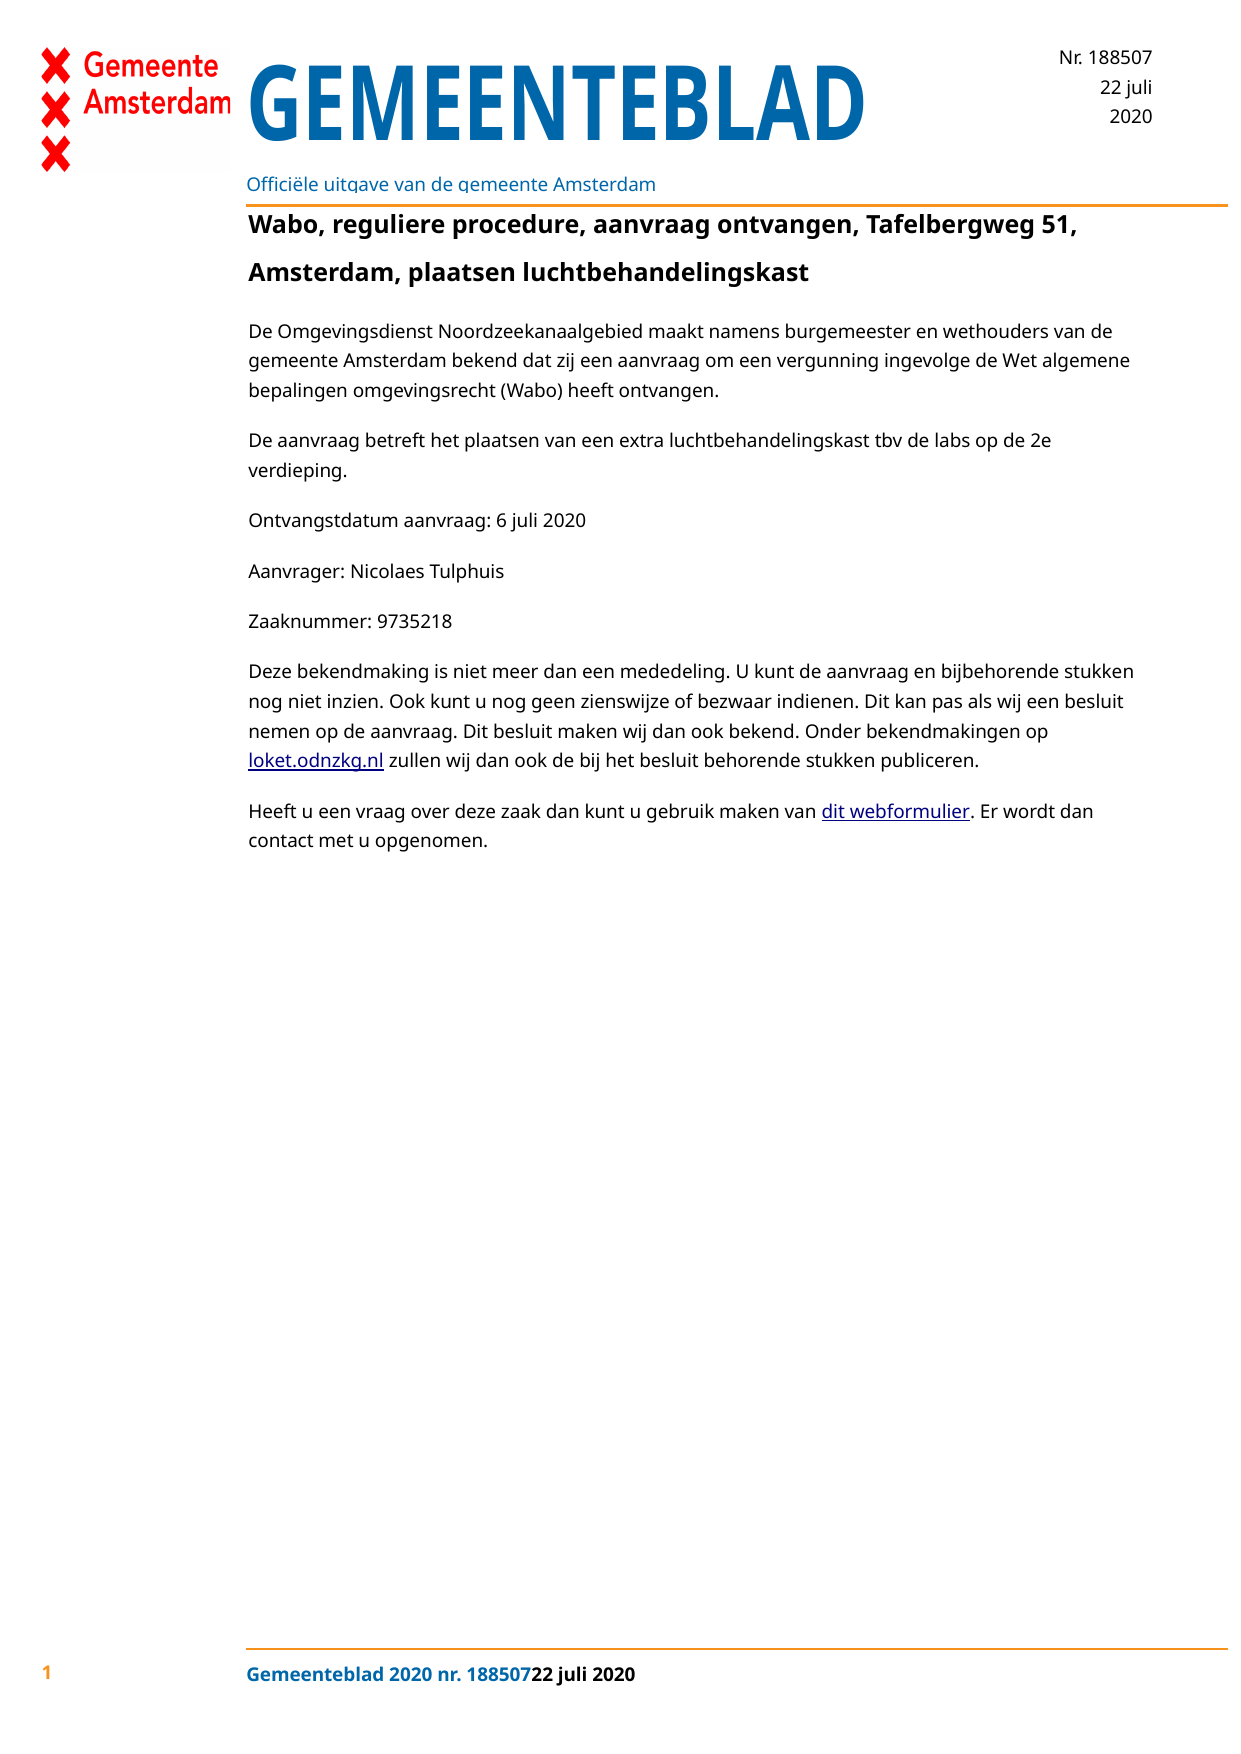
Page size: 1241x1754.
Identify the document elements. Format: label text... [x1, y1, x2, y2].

text Heeft u een vraag over deze zaak dan kunt u gebruik maken van dit webformulier. Er wordt dan contact met u opgenomen. [248, 798, 1152, 853]
text Wabo, reguliere procedure, aanvraag ontvangen, Tafelbergweg 51, Amsterdam, plaatsen luchtbehandelingskast [248, 207, 1152, 288]
text Deze bekendmaking is niet meer dan een mededeling. U kunt de aanvraag en bijbehorende stukken nog niet inzien. Ook kunt u nog geen zienswijze of bezwaar indienen. Dit kan pas als wij een besluit nemen op de aanvraag. Dit besluit maken wij dan ook bekend. Onder bekendmakingen op loket.odnzkg.nl zullen wij dan ook de bij het besluit behorende stukken publiceren. [248, 659, 1152, 773]
text Ontvangstdatum aanvraag: 6 juli 2020 [248, 507, 1152, 533]
text Aanvrager: Nicolaes Tulphuis [248, 558, 1152, 584]
text De Omgevingsdienst Noordzeekanaalgebied maakt namens burgemeester en wethouders van de gemeente Amsterdam bekend dat zij een aanvraag om een vergunning ingevolge de Wet algemene bepalingen omgevingsrecht (Wabo) heeft ontvangen. [248, 318, 1152, 403]
picture [41, 47, 231, 172]
text Zaaknummer: 9735218 [248, 608, 1152, 634]
text De aanvraag betreft het plaatsen van een extra luchtbehandelingskast tbv de labs op de 2e verdieping. [248, 427, 1152, 483]
